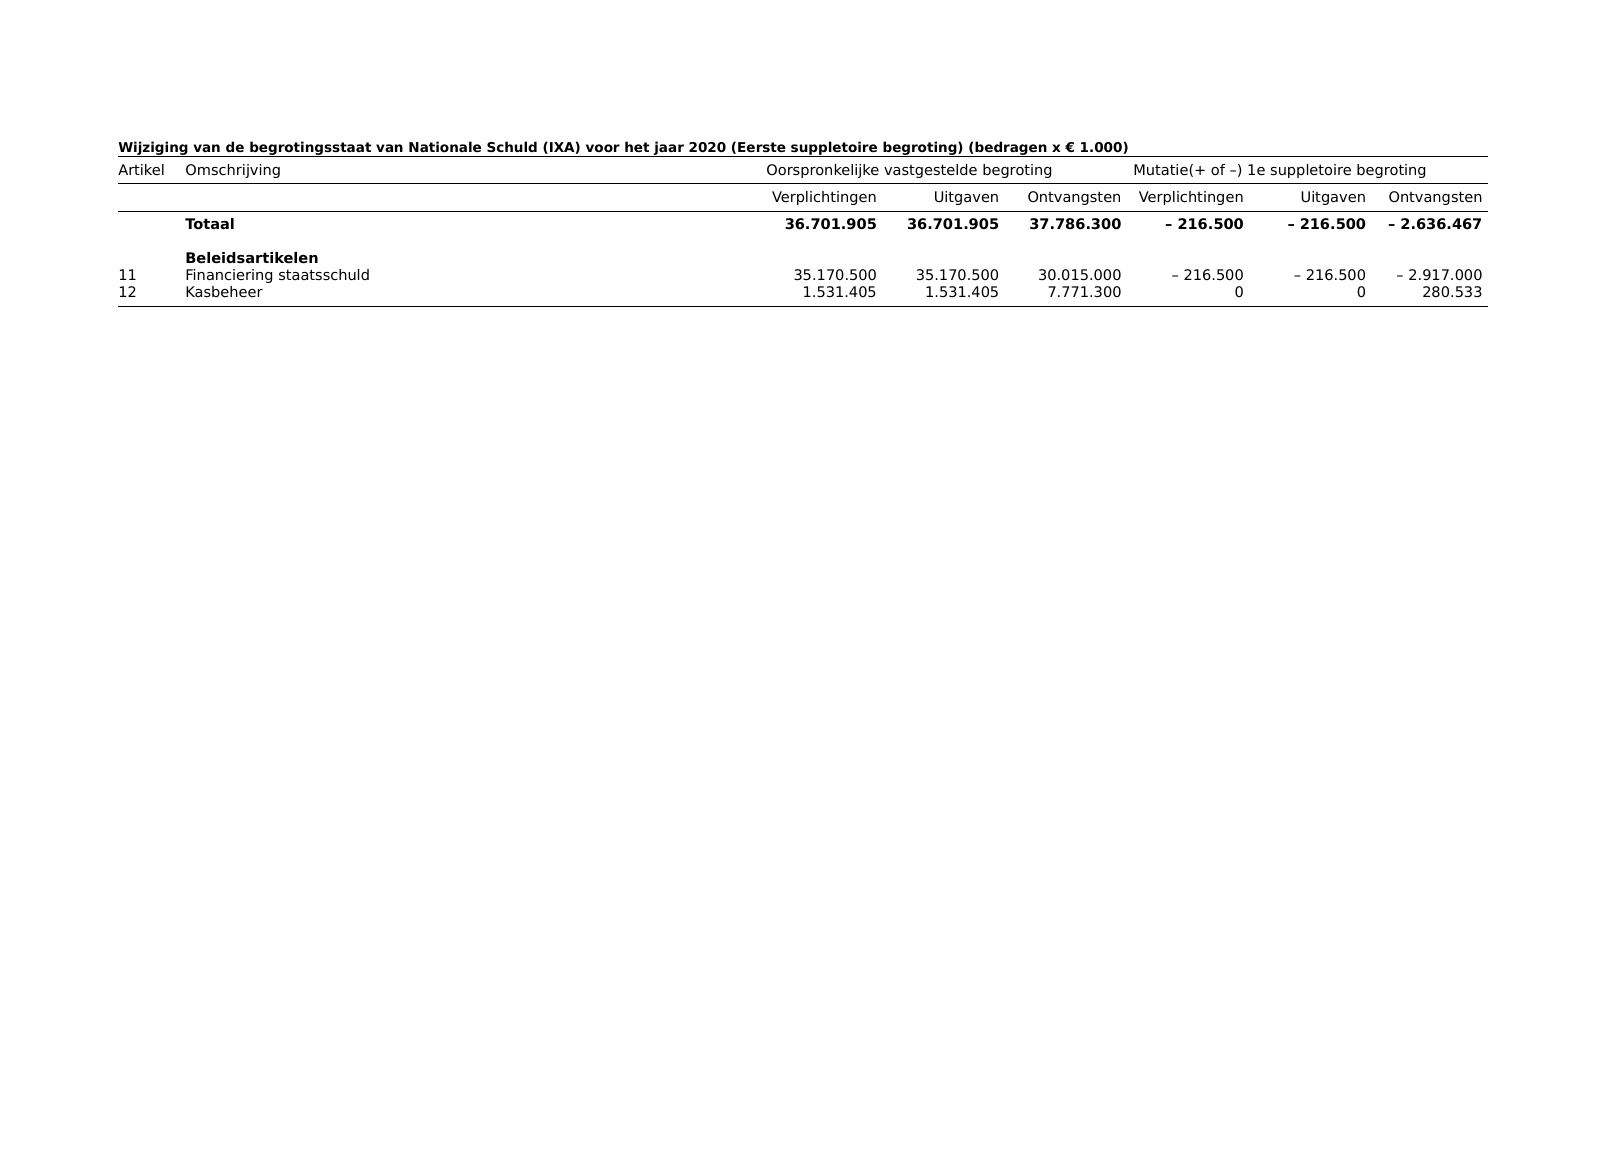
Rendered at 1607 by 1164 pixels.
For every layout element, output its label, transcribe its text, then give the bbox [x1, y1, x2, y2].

table_cell 35.170.500 [883, 267, 1005, 284]
table_cell – 2.917.000 [1372, 267, 1488, 284]
table_cell [1127, 233, 1249, 250]
table_cell – 216.500 [1250, 267, 1372, 284]
table_cell 36.701.905 [883, 212, 1005, 233]
table_cell 30.015.000 [1005, 267, 1127, 284]
table_cell Verplichtingen [1127, 184, 1249, 211]
table_cell 0 [1250, 284, 1372, 306]
table_cell 0 [1127, 284, 1249, 306]
table_cell – 216.500 [1127, 267, 1249, 284]
table_cell Uitgaven [883, 184, 1005, 211]
table_cell Omschrijving [179, 157, 760, 183]
table_cell [179, 184, 760, 211]
table_cell Ontvangsten [1372, 184, 1488, 211]
table_cell [1250, 250, 1372, 267]
table_cell [883, 250, 1005, 267]
table_cell [883, 233, 1005, 250]
table_cell 1.531.405 [760, 284, 882, 306]
table_cell Kasbeheer [179, 284, 760, 306]
table_cell Verplichtingen [760, 184, 882, 211]
table_header Wijziging van de begrotingsstaat van Nationale Schuld (IXA) voor het jaar 2020 (Eerste suppletoire begroting) (bedragen x € 1.000) [118, 140, 1488, 156]
table_cell [118, 250, 179, 267]
table_cell 280.533 [1372, 284, 1488, 306]
table_cell [118, 212, 179, 233]
table_cell Beleidsartikelen [179, 250, 760, 267]
table_cell Totaal [179, 212, 760, 233]
table_cell 12 [118, 284, 179, 306]
table_cell [1005, 233, 1127, 250]
table_cell Uitgaven [1250, 184, 1372, 211]
table_cell [1250, 233, 1372, 250]
table_cell – 216.500 [1127, 212, 1249, 233]
table_cell [1005, 250, 1127, 267]
table_cell 1.531.405 [883, 284, 1005, 306]
table_cell [1127, 250, 1249, 267]
table_cell 11 [118, 267, 179, 284]
table_cell [118, 184, 179, 211]
table_cell [118, 233, 179, 250]
table_cell 35.170.500 [760, 267, 882, 284]
table_cell Financiering staatsschuld [179, 267, 760, 284]
table_cell – 2.636.467 [1372, 212, 1488, 233]
table_cell [179, 233, 760, 250]
table_cell Artikel [118, 157, 179, 183]
table_cell 36.701.905 [760, 212, 882, 233]
table_cell 7.771.300 [1005, 284, 1127, 306]
table_cell [760, 233, 882, 250]
table_cell Ontvangsten [1005, 184, 1127, 211]
table_cell [760, 250, 882, 267]
table_cell [1372, 250, 1488, 267]
table_cell Mutatie(+ of –) 1e suppletoire begroting [1127, 157, 1488, 183]
table_cell 37.786.300 [1005, 212, 1127, 233]
table_cell – 216.500 [1250, 212, 1372, 233]
table_cell Oorspronkelijke vastgestelde begroting [760, 157, 1127, 183]
table_cell [1372, 233, 1488, 250]
